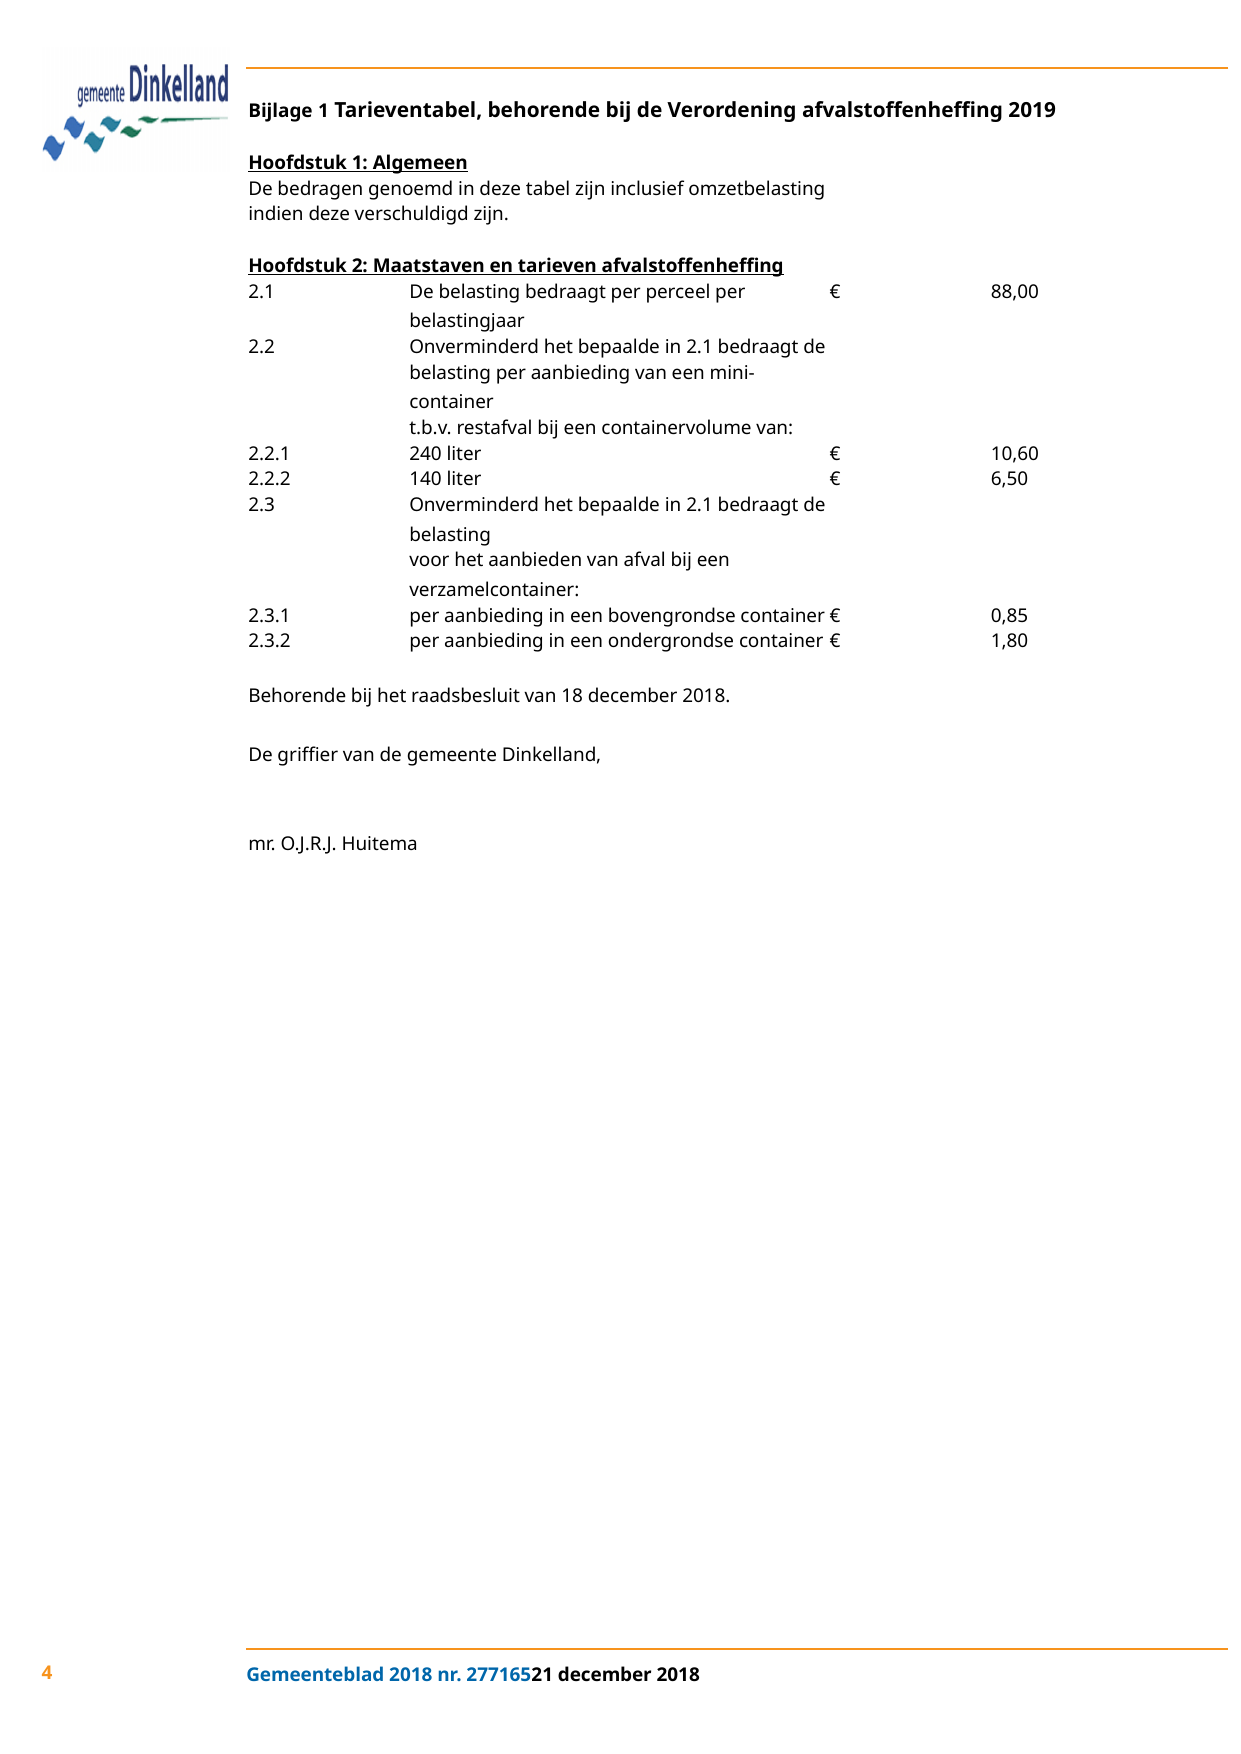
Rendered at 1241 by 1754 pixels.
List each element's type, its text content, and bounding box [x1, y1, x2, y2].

table_cell per aanbieding in een bovengrondse container [409, 602, 829, 628]
table_cell [248, 547, 409, 602]
table_cell Hoofdstuk 2: Maatstaven en tarieven afvalstoffenheffing [248, 252, 1152, 278]
table_cell [829, 491, 991, 547]
table_cell € [829, 440, 991, 466]
table_cell [829, 547, 991, 602]
table_cell [248, 359, 409, 414]
table_cell [248, 414, 409, 440]
table_cell 240 liter [409, 440, 829, 466]
table_cell indien deze verschuldigd zijn. [248, 201, 1152, 226]
table_cell 1,80 [991, 628, 1152, 653]
table_cell 2.2.1 [248, 440, 409, 466]
table_cell [991, 333, 1152, 359]
table_cell per aanbieding in een ondergrondse container [409, 628, 829, 653]
table_cell [248, 226, 1152, 252]
table_cell Hoofdstuk 1: Algemeen [248, 149, 1152, 175]
table_cell De bedragen genoemd in deze tabel zijn inclusief omzetbelasting [248, 175, 1152, 201]
table_cell [991, 414, 1152, 440]
table_cell belasting per aanbieding van een mini-container [409, 359, 829, 414]
text Behorende bij het raadsbesluit van 18 december 2018. [248, 682, 1152, 708]
table_cell 2.3.1 [248, 602, 409, 628]
table_cell 2.3.2 [248, 628, 409, 653]
table_cell 2.2.2 [248, 466, 409, 491]
table_cell Onverminderd het bepaalde in 2.1 bedraagt de belasting [409, 491, 829, 547]
table_cell 140 liter [409, 466, 829, 491]
table_cell € [829, 602, 991, 628]
picture [41, 47, 231, 172]
table_cell [248, 654, 1152, 679]
table_cell € [829, 278, 991, 333]
table_cell [829, 414, 991, 440]
table_cell € [829, 466, 991, 491]
table_cell [991, 359, 1152, 414]
table_cell [991, 491, 1152, 547]
table_cell 88,00 [991, 278, 1152, 333]
text Bijlage 1 Tarieventabel, behorende bij de Verordening afvalstoffenheffing 2019 [248, 95, 1152, 123]
table_cell 10,60 [991, 440, 1152, 466]
table_cell 2.2 [248, 333, 409, 359]
table_cell De belasting bedraagt per perceel per belastingjaar [409, 278, 829, 333]
table_cell [829, 333, 991, 359]
table_cell Onverminderd het bepaalde in 2.1 bedraagt de [409, 333, 829, 359]
table_cell [829, 359, 991, 414]
table_cell € [829, 628, 991, 653]
text De griffier van de gemeente Dinkelland, [248, 742, 1152, 767]
table_cell 6,50 [991, 466, 1152, 491]
table_cell t.b.v. restafval bij een containervolume van: [409, 414, 829, 440]
table_header [248, 124, 1152, 149]
text mr. O.J.R.J. Huitema [248, 830, 1152, 856]
table_cell voor het aanbieden van afval bij een verzamelcontainer: [409, 547, 829, 602]
table_cell [991, 547, 1152, 602]
table_cell 2.1 [248, 278, 409, 333]
table_cell 0,85 [991, 602, 1152, 628]
table_cell 2.3 [248, 491, 409, 547]
